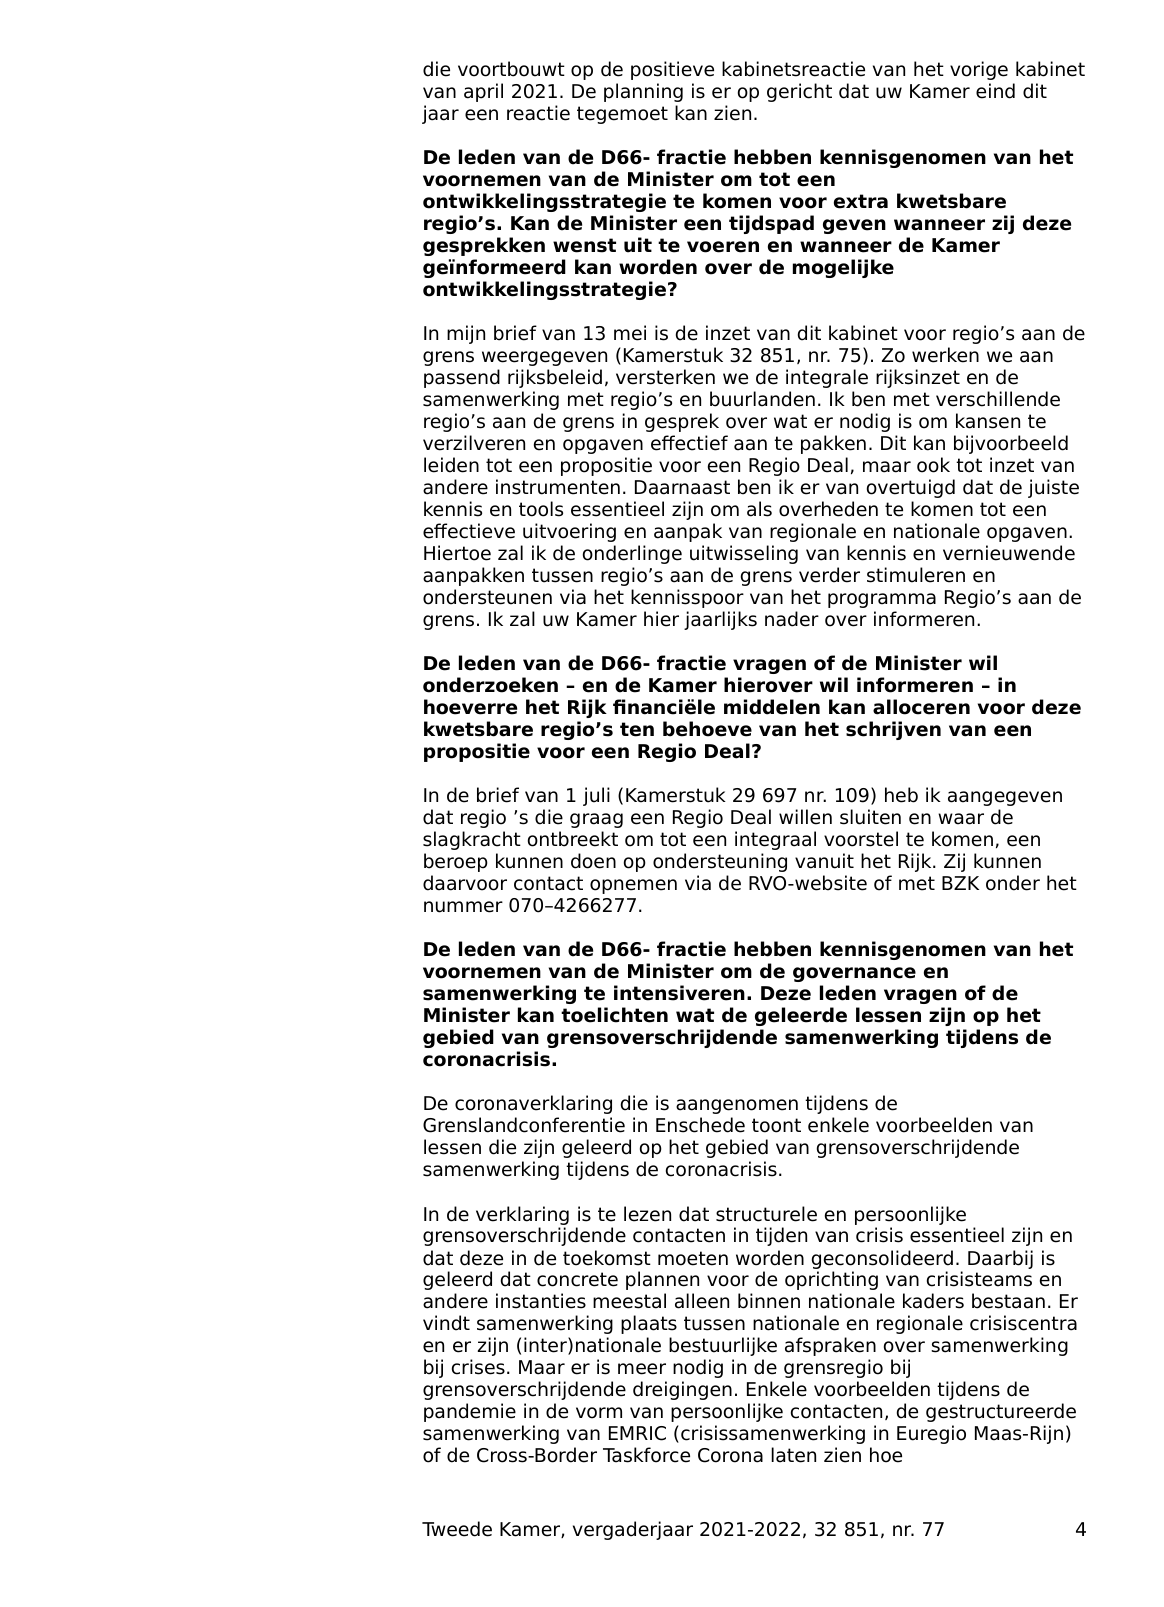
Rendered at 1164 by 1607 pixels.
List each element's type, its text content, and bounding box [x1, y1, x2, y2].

text De coronaverklaring die is aangenomen tijdens de Grenslandconferentie in Enschede toont enkele voorbeelden van lessen die zijn geleerd op het gebied van grensoverschrijdende samenwerking tijdens de coronacrisis. [422, 1093, 1087, 1181]
text In de verklaring is te lezen dat structurele en persoonlijke grensoverschrijdende contacten in tijden van crisis essentieel zijn en dat deze in de toekomst moeten worden geconsolideerd. Daarbij is geleerd dat concrete plannen voor de oprichting van crisisteams en andere instanties meestal alleen binnen nationale kaders bestaan. Er vindt samenwerking plaats tussen nationale en regionale crisiscentra en er zijn (inter)nationale bestuurlijke afspraken over samenwerking bij crises. Maar er is meer nodig in de grensregio bij grensoverschrijdende dreigingen. Enkele voorbeelden tijdens de pandemie in de vorm van persoonlijke contacten, de gestructureerde samenwerking van EMRIC (crisissamenwerking in Euregio Maas-Rijn) of de Cross-Border Taskforce Corona laten zien hoe [422, 1203, 1087, 1467]
text De leden van de D66- fractie hebben kennisgenomen van het voornemen van de Minister om tot een ontwikkelingsstrategie te komen voor extra kwetsbare regio’s. Kan de Minister een tijdspad geven wanneer zij deze gesprekken wenst uit te voeren en wanneer de Kamer geïnformeerd kan worden over de mogelijke ontwikkelingsstrategie? [422, 147, 1087, 301]
text De leden van de D66- fractie vragen of de Minister wil onderzoeken – en de Kamer hierover wil informeren – in hoeverre het Rijk financiële middelen kan alloceren voor deze kwetsbare regio’s ten behoeve van het schrijven van een propositie voor een Regio Deal? [422, 653, 1087, 763]
text In mijn brief van 13 mei is de inzet van dit kabinet voor regio’s aan de grens weergegeven (Kamerstuk 32 851, nr. 75). Zo werken we aan passend rijksbeleid, versterken we de integrale rijksinzet en de samenwerking met regio’s en buurlanden. Ik ben met verschillende regio’s aan de grens in gesprek over wat er nodig is om kansen te verzilveren en opgaven effectief aan te pakken. Dit kan bijvoorbeeld leiden tot een propositie voor een Regio Deal, maar ook tot inzet van andere instrumenten. Daarnaast ben ik er van overtuigd dat de juiste kennis en tools essentieel zijn om als overheden te komen tot een effectieve uitvoering en aanpak van regionale en nationale opgaven. Hiertoe zal ik de onderlinge uitwisseling van kennis en vernieuwende aanpakken tussen regio’s aan de grens verder stimuleren en ondersteunen via het kennisspoor van het programma Regio’s aan de grens. Ik zal uw Kamer hier jaarlijks nader over informeren. [422, 323, 1087, 631]
text die voortbouwt op de positieve kabinetsreactie van het vorige kabinet van april 2021. De planning is er op gericht dat uw Kamer eind dit jaar een reactie tegemoet kan zien. [422, 59, 1087, 125]
text De leden van de D66- fractie hebben kennisgenomen van het voornemen van de Minister om de governance en samenwerking te intensiveren. Deze leden vragen of de Minister kan toelichten wat de geleerde lessen zijn op het gebied van grensoverschrijdende samenwerking tijdens de coronacrisis. [422, 939, 1087, 1071]
text In de brief van 1 juli (Kamerstuk 29 697 nr. 109) heb ik aangegeven dat regio ’s die graag een Regio Deal willen sluiten en waar de slagkracht ontbreekt om tot een integraal voorstel te komen, een beroep kunnen doen op ondersteuning vanuit het Rijk. Zij kunnen daarvoor contact opnemen via de RVO-website of met BZK onder het nummer 070–4266277. [422, 785, 1087, 917]
